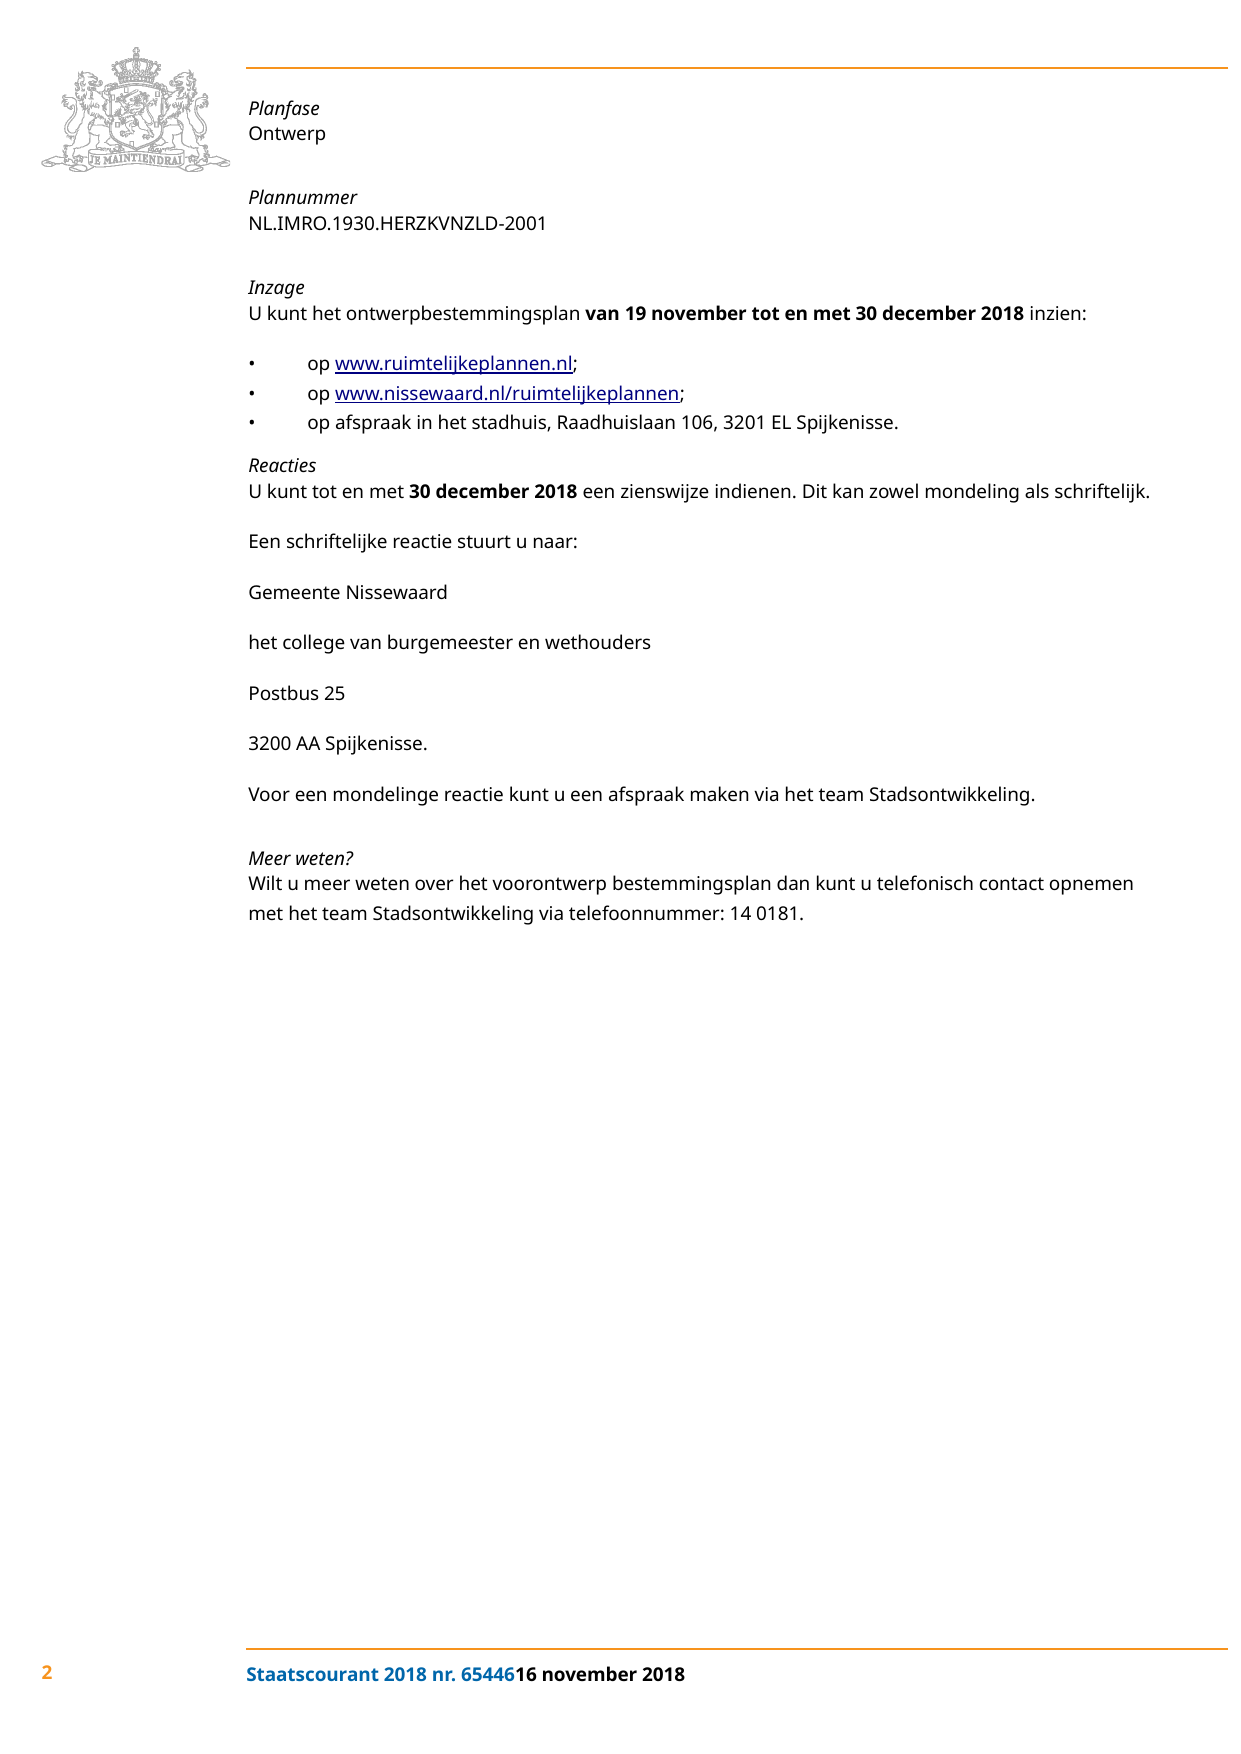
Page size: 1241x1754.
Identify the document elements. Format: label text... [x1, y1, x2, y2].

text 3200 AA Spijkenisse. [248, 730, 1152, 756]
text Reacties [248, 453, 1152, 478]
text U kunt het ontwerpbestemmingsplan van 19 november tot en met 30 december 2018 inzien: [248, 300, 1152, 326]
picture [41, 47, 231, 172]
text het college van burgemeester en wethouders [248, 629, 1152, 655]
list op www.ruimtelijkeplannen.nl; [248, 350, 1152, 376]
text Wilt u meer weten over het voorontwerp bestemmingsplan dan kunt u telefonisch contact opnemen met het team Stadsontwikkeling via telefoonnummer: 14 0181. [248, 871, 1152, 926]
text NL.IMRO.1930.HERZKVNZLD-2001 [248, 210, 1152, 236]
text Planfase [248, 95, 1152, 121]
text Postbus 25 [248, 680, 1152, 706]
text U kunt tot en met 30 december 2018 een zienswijze indienen. Dit kan zowel mondeling als schriftelijk. [248, 478, 1152, 504]
list op www.nissewaard.nl/ruimtelijkeplannen; [248, 380, 1152, 406]
text Inzage [248, 274, 1152, 300]
text Meer weten? [248, 845, 1152, 871]
list op afspraak in het stadhuis, Raadhuislaan 106, 3201 EL Spijkenisse. [248, 409, 1152, 435]
text Plannummer [248, 184, 1152, 210]
text Een schriftelijke reactie stuurt u naar: [248, 529, 1152, 554]
text Ontwerp [248, 121, 1152, 146]
text Gemeente Nissewaard [248, 579, 1152, 605]
text Voor een mondelinge reactie kunt u een afspraak maken via het team Stadsontwikkeling. [248, 781, 1152, 807]
